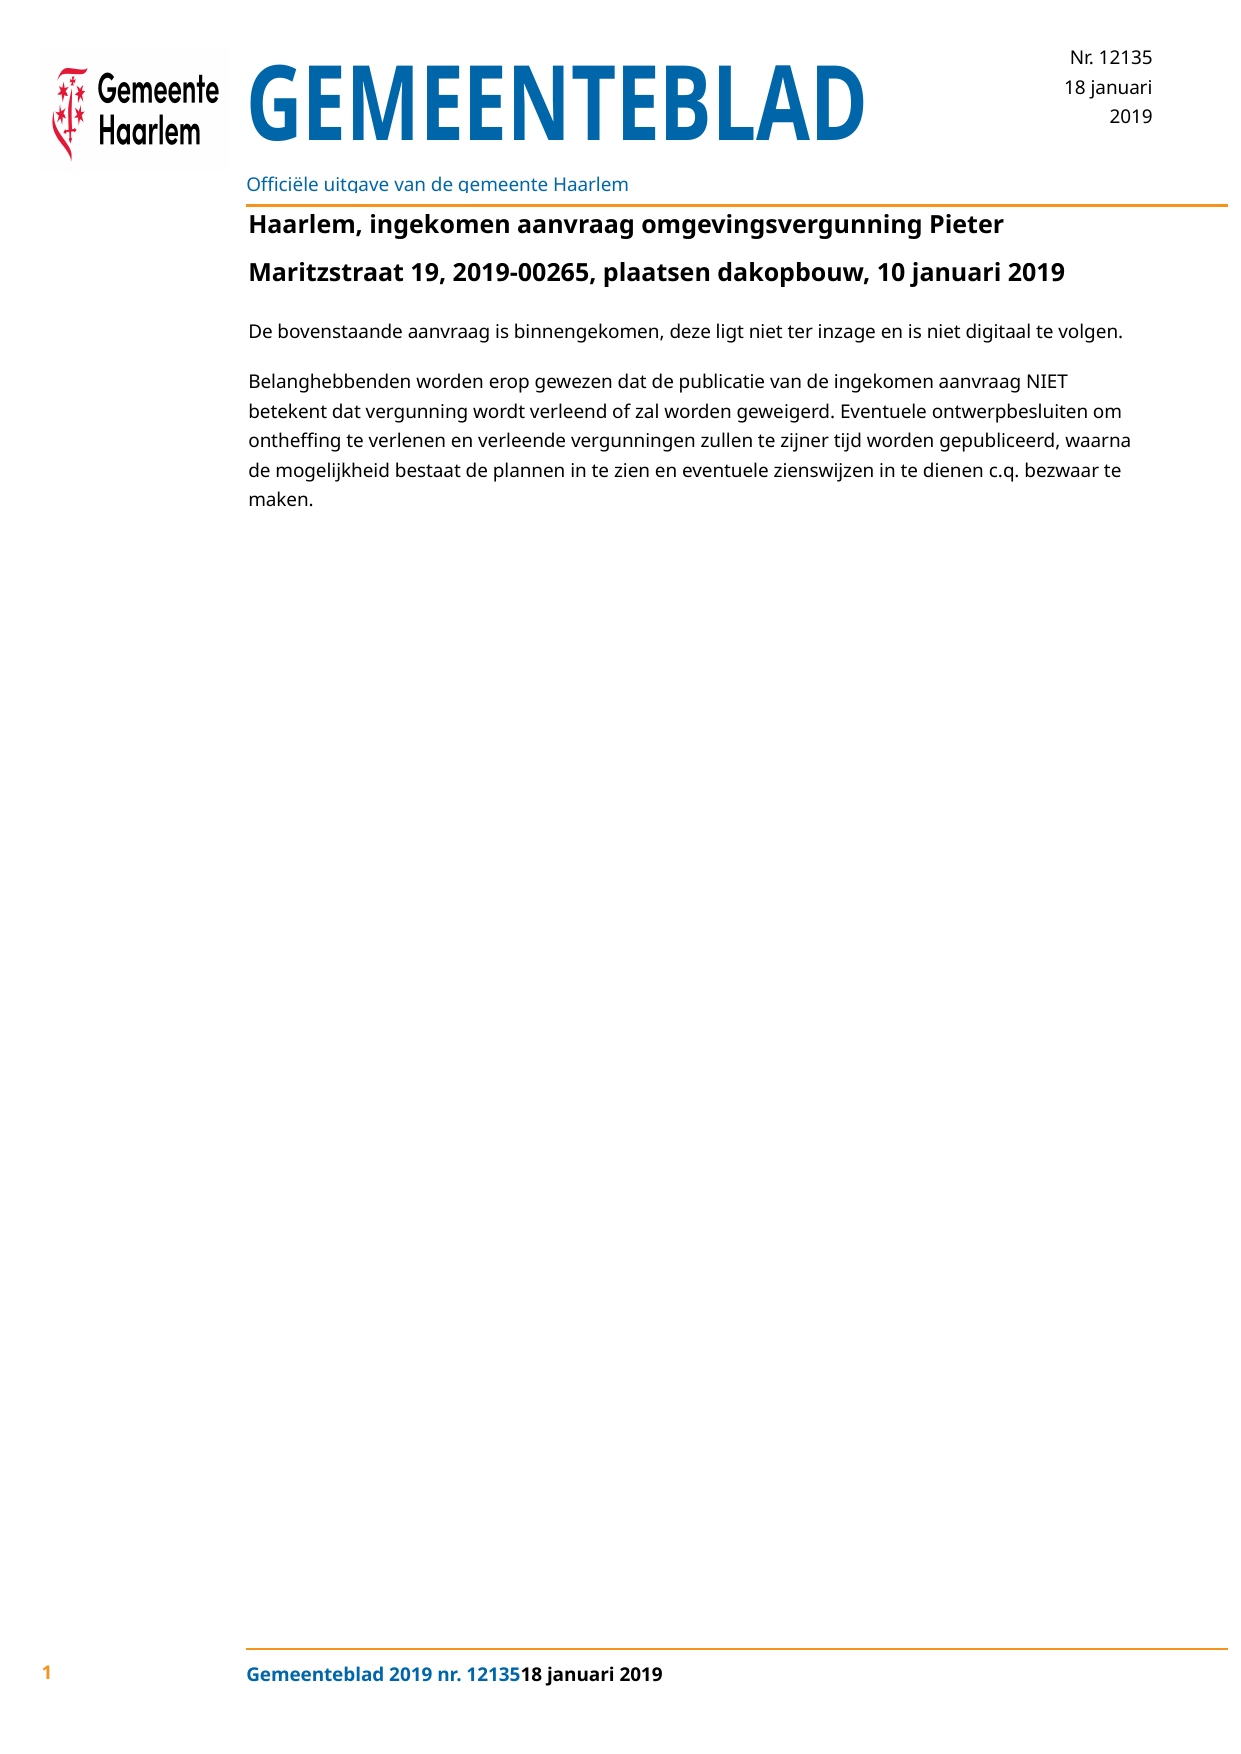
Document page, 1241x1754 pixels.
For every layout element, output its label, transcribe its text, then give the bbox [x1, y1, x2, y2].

text De bovenstaande aanvraag is binnengekomen, deze ligt niet ter inzage en is niet digitaal te volgen. [248, 318, 1152, 344]
text Belanghebbenden worden erop gewezen dat de publicatie van de ingekomen aanvraag NIET betekent dat vergunning wordt verleend of zal worden geweigerd. Eventuele ontwerpbesluiten om ontheffing te verlenen en verleende vergunningen zullen te zijner tijd worden gepubliceerd, waarna de mogelijkheid bestaat de plannen in te zien en eventuele zienswijzen in te dienen c.q. bezwaar te maken. [248, 368, 1152, 512]
text Haarlem, ingekomen aanvraag omgevingsvergunning Pieter Maritzstraat 19, 2019-00265, plaatsen dakopbouw, 10 januari 2019 [248, 207, 1152, 288]
picture [41, 47, 231, 172]
